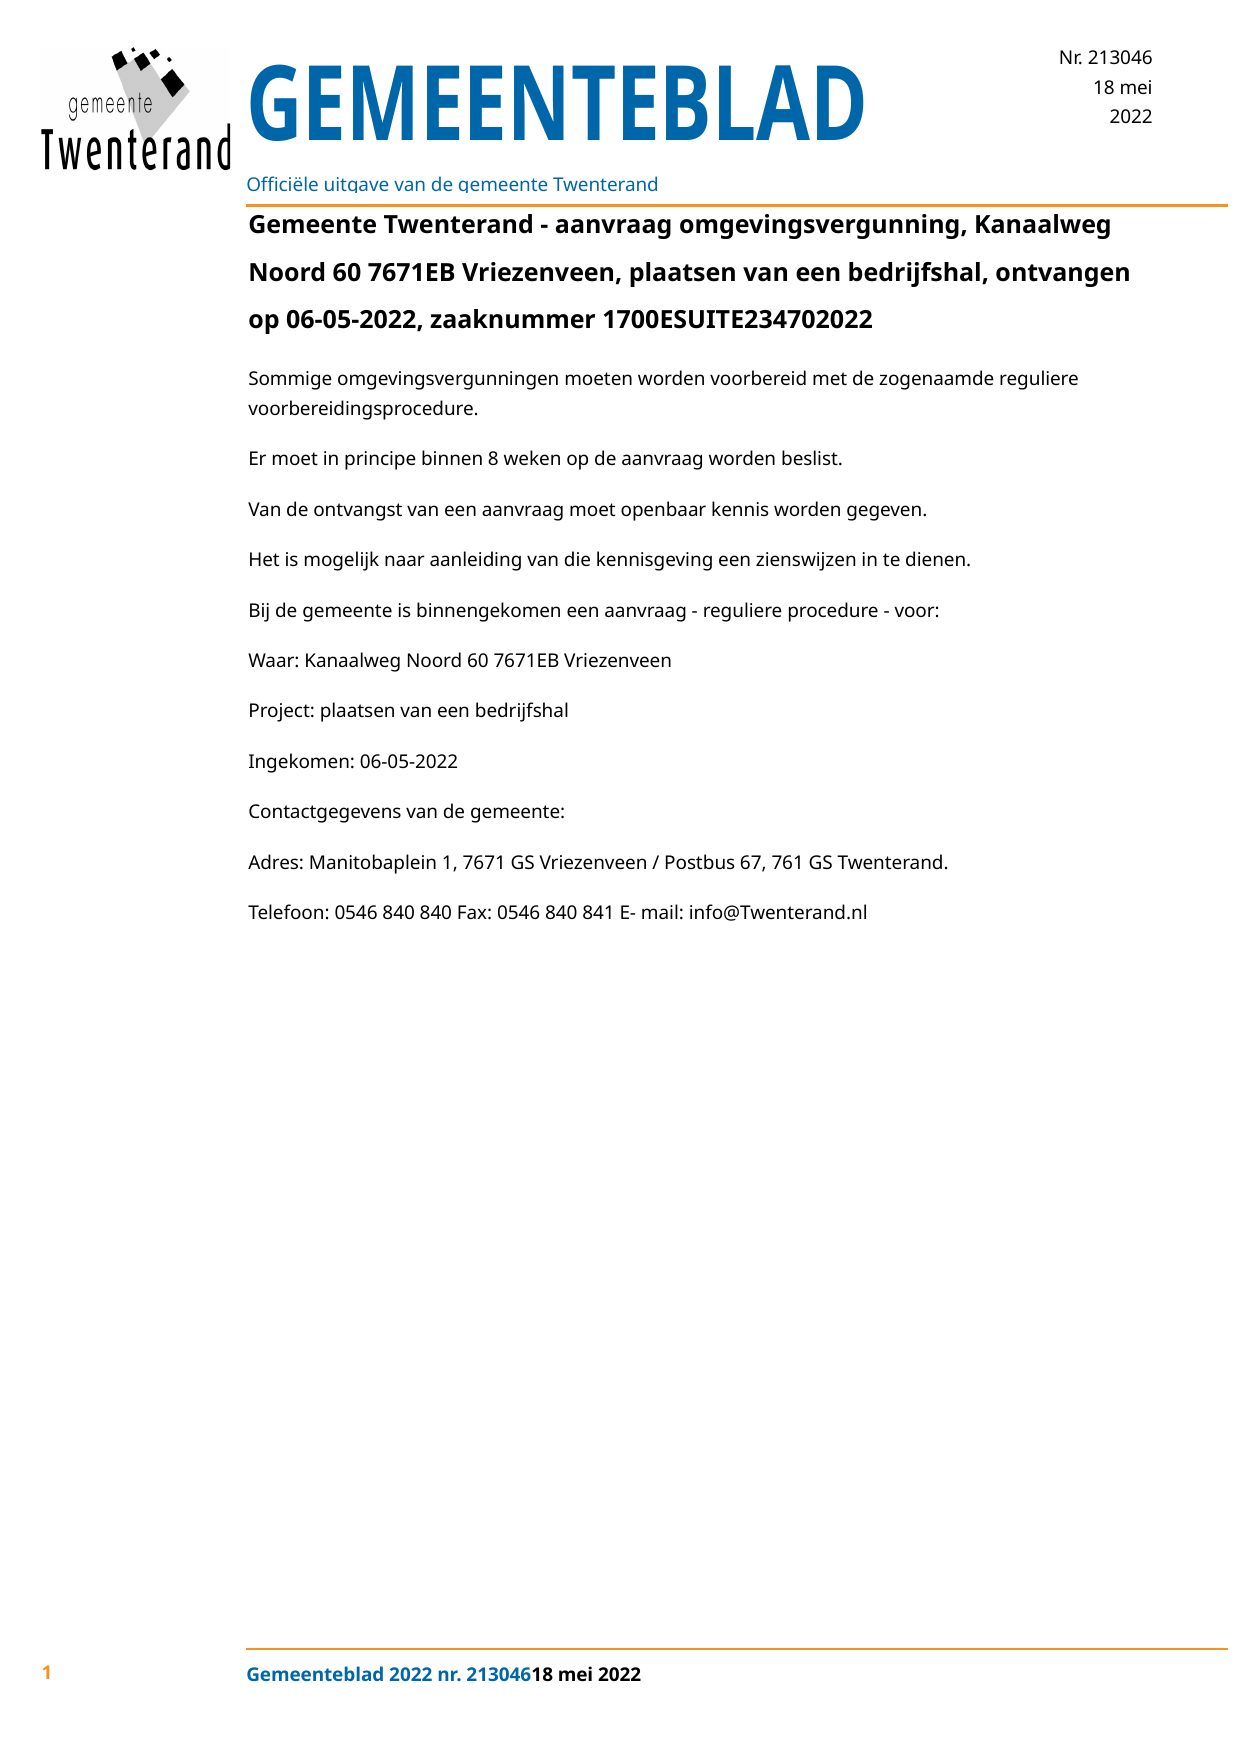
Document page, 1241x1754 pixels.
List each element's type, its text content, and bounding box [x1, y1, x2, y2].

text Er moet in principe binnen 8 weken op de aanvraag worden beslist. [248, 446, 1152, 471]
text Contactgegevens van de gemeente: [248, 798, 1152, 824]
text Bij de gemeente is binnengekomen een aanvraag - reguliere procedure - voor: [248, 597, 1152, 622]
text Het is mogelijk naar aanleiding van die kennisgeving een zienswijzen in te dienen. [248, 546, 1152, 572]
text Ingekomen: 06-05-2022 [248, 748, 1152, 774]
text Van de ontvangst van een aanvraag moet openbaar kennis worden gegeven. [248, 496, 1152, 522]
text Project: plaatsen van een bedrijfshal [248, 698, 1152, 723]
picture [41, 47, 231, 172]
text Telefoon: 0546 840 840 Fax: 0546 840 841 E- mail: info@Twenterand.nl [248, 899, 1152, 925]
text Waar: Kanaalweg Noord 60 7671EB Vriezenveen [248, 647, 1152, 673]
text Sommige omgevingsvergunningen moeten worden voorbereid met de zogenaamde reguliere voorbereidingsprocedure. [248, 366, 1152, 421]
text Gemeente Twenterand - aanvraag omgevingsvergunning, Kanaalweg Noord 60 7671EB Vriezenveen, plaatsen van een bedrijfshal, ontvangen op 06-05-2022, zaaknummer 1700ESUITE234702022 [248, 207, 1152, 336]
text Adres: Manitobaplein 1, 7671 GS Vriezenveen / Postbus 67, 761 GS Twenterand. [248, 849, 1152, 874]
